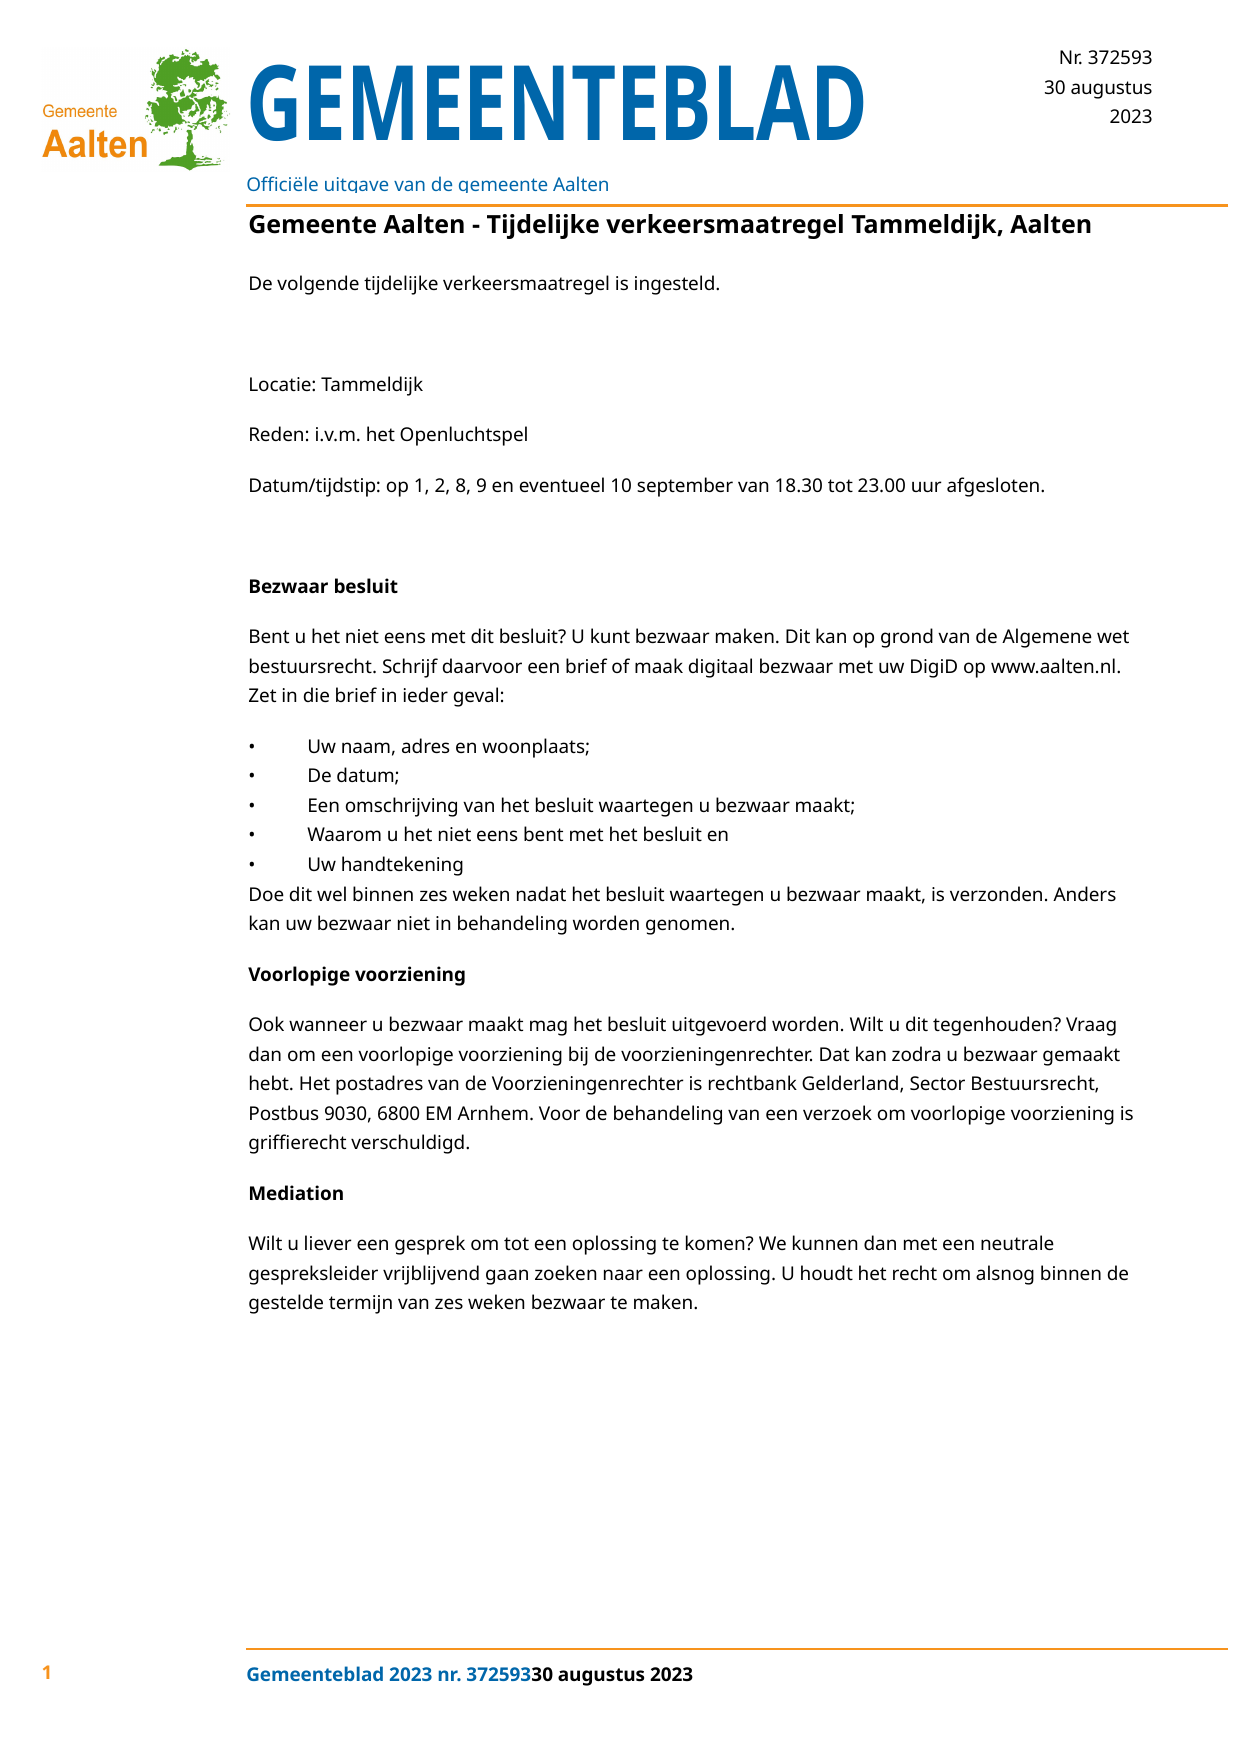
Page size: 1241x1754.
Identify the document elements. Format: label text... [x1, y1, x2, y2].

text Bezwaar besluit [248, 573, 1152, 598]
text Gemeente Aalten - Tijdelijke verkeersmaatregel Tammeldijk, Aalten [248, 207, 1152, 241]
text Ook wanneer u bezwaar maakt mag het besluit uitgevoerd worden. Wilt u dit tegenhouden? Vraag dan om een voorlopige voorziening bij de voorzieningenrechter. Dat kan zodra u bezwaar gemaakt hebt. Het postadres van de Voorzieningenrechter is rechtbank Gelderland, Sector Bestuursrecht, Postbus 9030, 6800 EM Arnhem. Voor de behandeling van een verzoek om voorlopige voorziening is griffierecht verschuldigd. [248, 1011, 1152, 1155]
list De datum; [248, 762, 1152, 788]
text Locatie: Tammeldijk [248, 371, 1152, 397]
list Uw handtekening [248, 851, 1152, 877]
text Doe dit wel binnen zes weken nadat het besluit waartegen u bezwaar maakt, is verzonden. Anders kan uw bezwaar niet in behandeling worden genomen. [248, 881, 1152, 936]
list Waarom u het niet eens bent met het besluit en [248, 822, 1152, 847]
text Reden: i.v.m. het Openluchtspel [248, 422, 1152, 447]
picture [41, 47, 231, 172]
text Bent u het niet eens met dit besluit? U kunt bezwaar maken. Dit kan op grond van de Algemene wet bestuursrecht. Schrijf daarvoor een brief of maak digitaal bezwaar met uw DigiD op www.aalten.nl. Zet in die brief in ieder geval: [248, 623, 1152, 708]
text Mediation [248, 1180, 1152, 1206]
text Wilt u liever een gesprek om tot een oplossing te komen? We kunnen dan met een neutrale gespreksleider vrijblijvend gaan zoeken naar een oplossing. U houdt het recht om alsnog binnen de gestelde termijn van zes weken bezwaar te maken. [248, 1230, 1152, 1315]
list Uw naam, adres en woonplaats; [248, 733, 1152, 758]
text Datum/tijdstip: op 1, 2, 8, 9 en eventueel 10 september van 18.30 tot 23.00 uur afgesloten. [248, 472, 1152, 498]
text Voorlopige voorziening [248, 961, 1152, 986]
text De volgende tijdelijke verkeersmaatregel is ingesteld. [248, 270, 1152, 296]
list Een omschrijving van het besluit waartegen u bezwaar maakt; [248, 792, 1152, 818]
